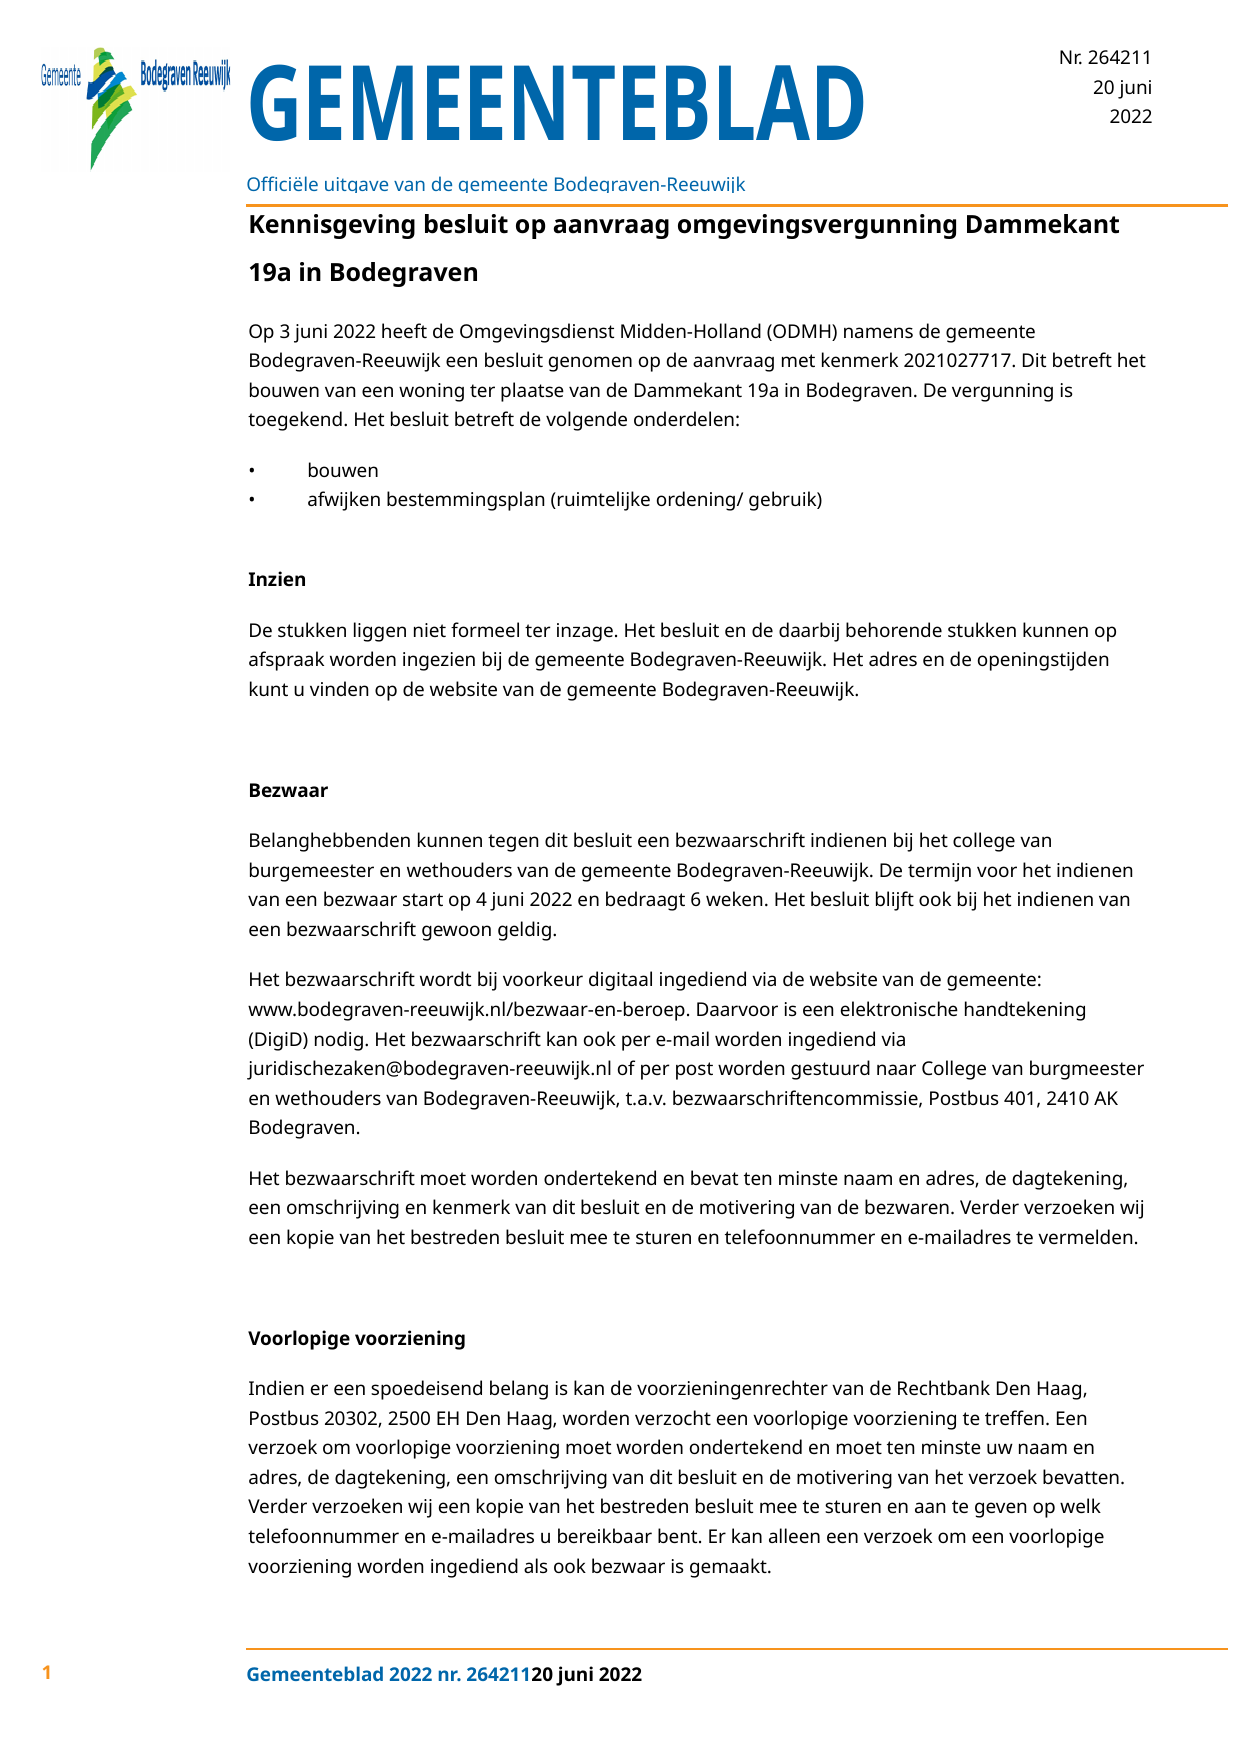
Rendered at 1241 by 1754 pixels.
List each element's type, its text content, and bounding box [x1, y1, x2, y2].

text Indien er een spoedeisend belang is kan de voorzieningenrechter van de Rechtbank Den Haag, Postbus 20302, 2500 EH Den Haag, worden verzocht een voorlopige voorziening te treffen. Een verzoek om voorlopige voorziening moet worden ondertekend en moet ten minste uw naam en adres, de dagtekening, een omschrijving van dit besluit en de motivering van het verzoek bevatten. Verder verzoeken wij een kopie van het bestreden besluit mee te sturen en aan te geven op welk telefoonnummer en e-mailadres u bereikbaar bent. Er kan alleen een verzoek om een voorlopige voorziening worden ingediend als ook bezwaar is gemaakt. [248, 1375, 1152, 1579]
list afwijken bestemmingsplan (ruimtelijke ordening/ gebruik) [248, 487, 1152, 512]
text Belanghebbenden kunnen tegen dit besluit een bezwaarschrift indienen bij het college van burgemeester en wethouders van de gemeente Bodegraven-Reeuwijk. De termijn voor het indienen van een bezwaar start op 4 juni 2022 en bedraagt 6 weken. Het besluit blijft ook bij het indienen van een bezwaarschrift gewoon geldig. [248, 827, 1152, 942]
text Het bezwaarschrift moet worden ondertekend en bevat ten minste naam en adres, de dagtekening, een omschrijving en kenmerk van dit besluit en de motivering van de bezwaren. Verder verzoeken wij een kopie van het bestreden besluit mee te sturen en telefoonnummer en e-mailadres te vermelden. [248, 1165, 1152, 1250]
list bouwen [248, 457, 1152, 483]
picture [41, 47, 231, 172]
text Inzien [248, 567, 1152, 592]
text Het bezwaarschrift wordt bij voorkeur digitaal ingediend via de website van de gemeente: www.bodegraven-reeuwijk.nl/bezwaar-en-beroep. Daarvoor is een elektronische handtekening (DigiD) nodig. Het bezwaarschrift kan ook per e-mail worden ingediend via juridischezaken@bodegraven-reeuwijk.nl of per post worden gestuurd naar College van burgmeester en wethouders van Bodegraven-Reeuwijk, t.a.v. bezwaarschriftencommissie, Postbus 401, 2410 AK Bodegraven. [248, 967, 1152, 1140]
text Voorlopige voorziening [248, 1325, 1152, 1351]
text Kennisgeving besluit op aanvraag omgevingsvergunning Dammekant 19a in Bodegraven [248, 207, 1152, 288]
text Bezwaar [248, 777, 1152, 803]
text De stukken liggen niet formeel ter inzage. Het besluit en de daarbij behorende stukken kunnen op afspraak worden ingezien bij de gemeente Bodegraven-Reeuwijk. Het adres en de openingstijden kunt u vinden op de website van de gemeente Bodegraven-Reeuwijk. [248, 617, 1152, 702]
text Op 3 juni 2022 heeft de Omgevingsdienst Midden-Holland (ODMH) namens de gemeente Bodegraven-Reeuwijk een besluit genomen op de aanvraag met kenmerk 2021027717. Dit betreft het bouwen van een woning ter plaatse van de Dammekant 19a in Bodegraven. De vergunning is toegekend. Het besluit betreft de volgende onderdelen: [248, 318, 1152, 432]
